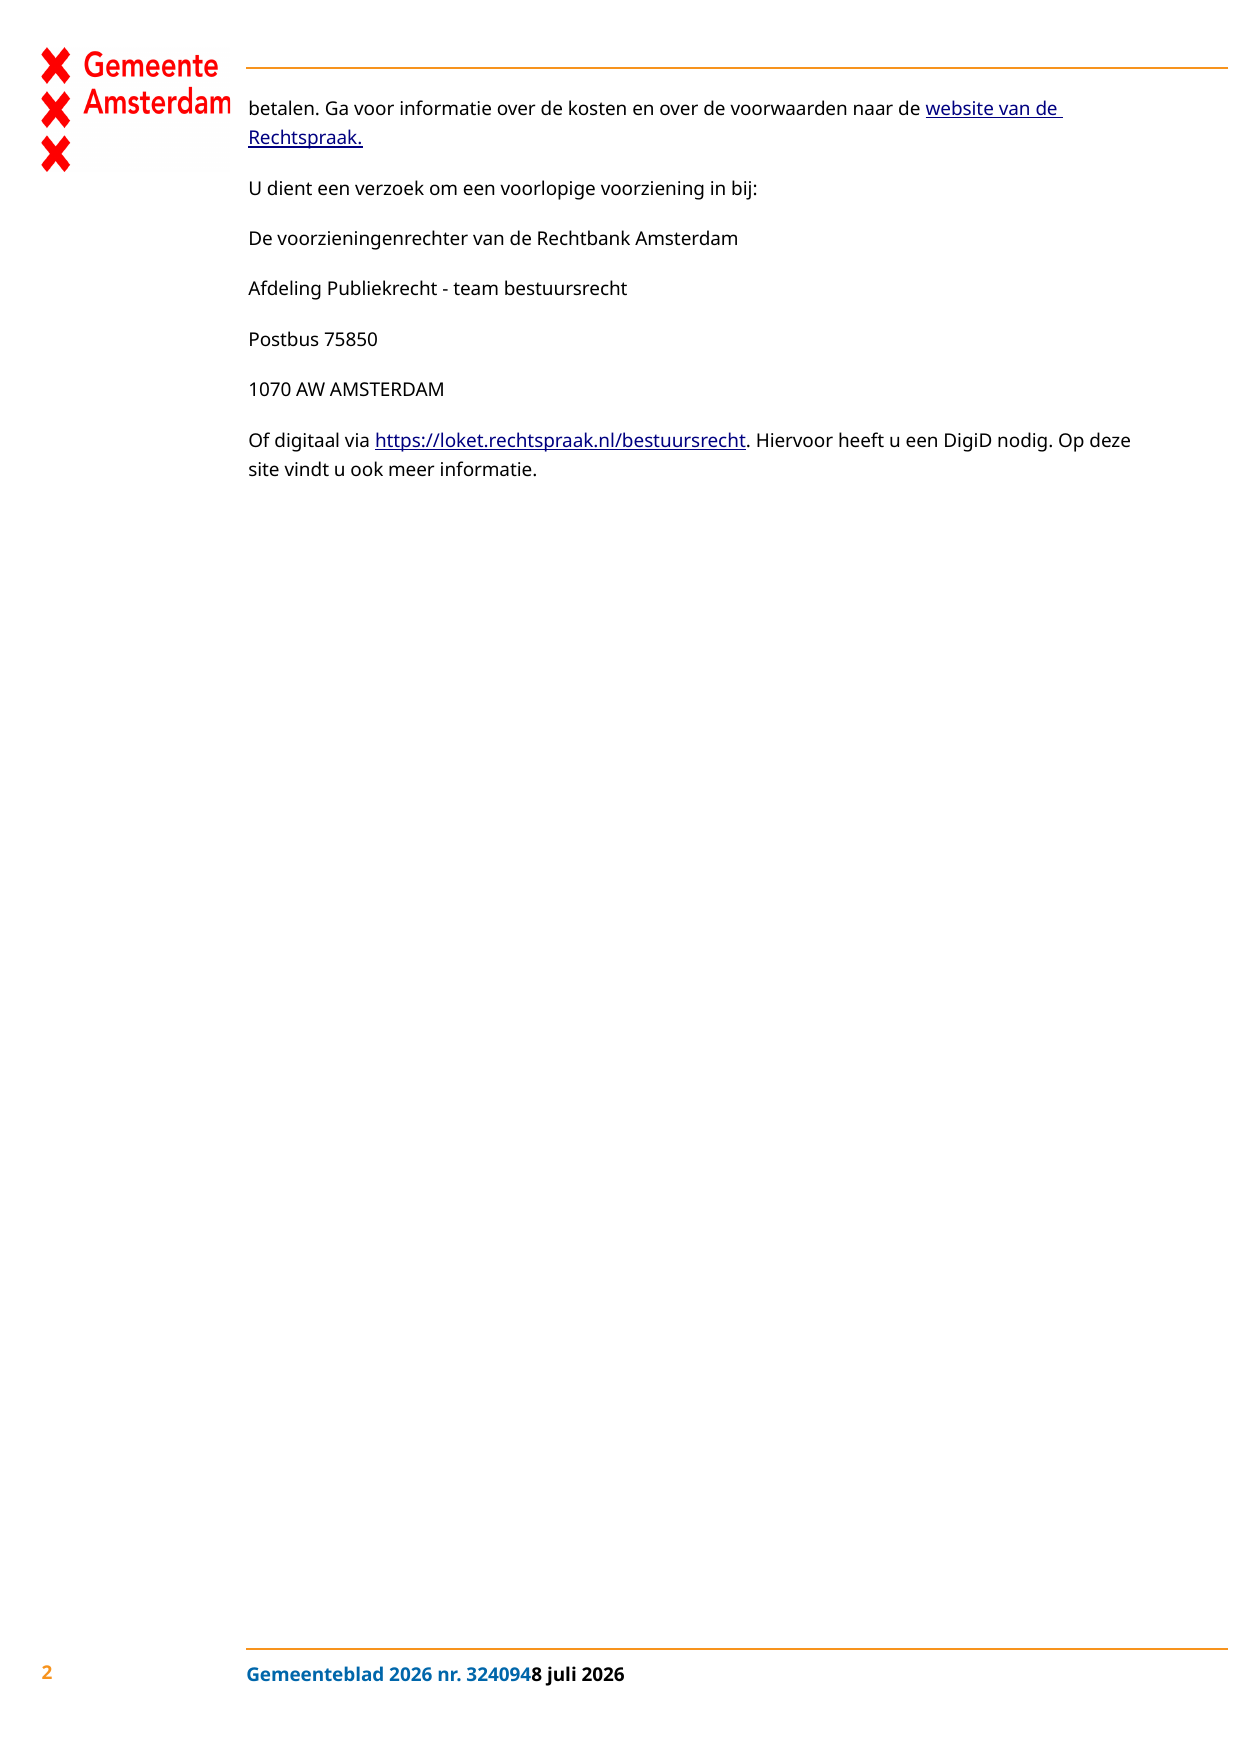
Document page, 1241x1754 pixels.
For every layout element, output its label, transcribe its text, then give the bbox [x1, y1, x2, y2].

text 1070 AW AMSTERDAM [248, 376, 1152, 402]
text U dient een verzoek om een voorlopige voorziening in bij: [248, 175, 1152, 201]
text Of digitaal via https://loket.rechtspraak.nl/bestuursrecht. Hiervoor heeft u een DigiD nodig. Op deze site vindt u ook meer informatie. [248, 427, 1152, 482]
text Postbus 75850 [248, 326, 1152, 352]
text Afdeling Publiekrecht - team bestuursrecht [248, 276, 1152, 301]
text De voorzieningenrechter van de Rechtbank Amsterdam [248, 225, 1152, 251]
text betalen. Ga voor informatie over de kosten en over de voorwaarden naar de website van de Rechtspraak. [248, 95, 1152, 150]
picture [41, 47, 231, 172]
